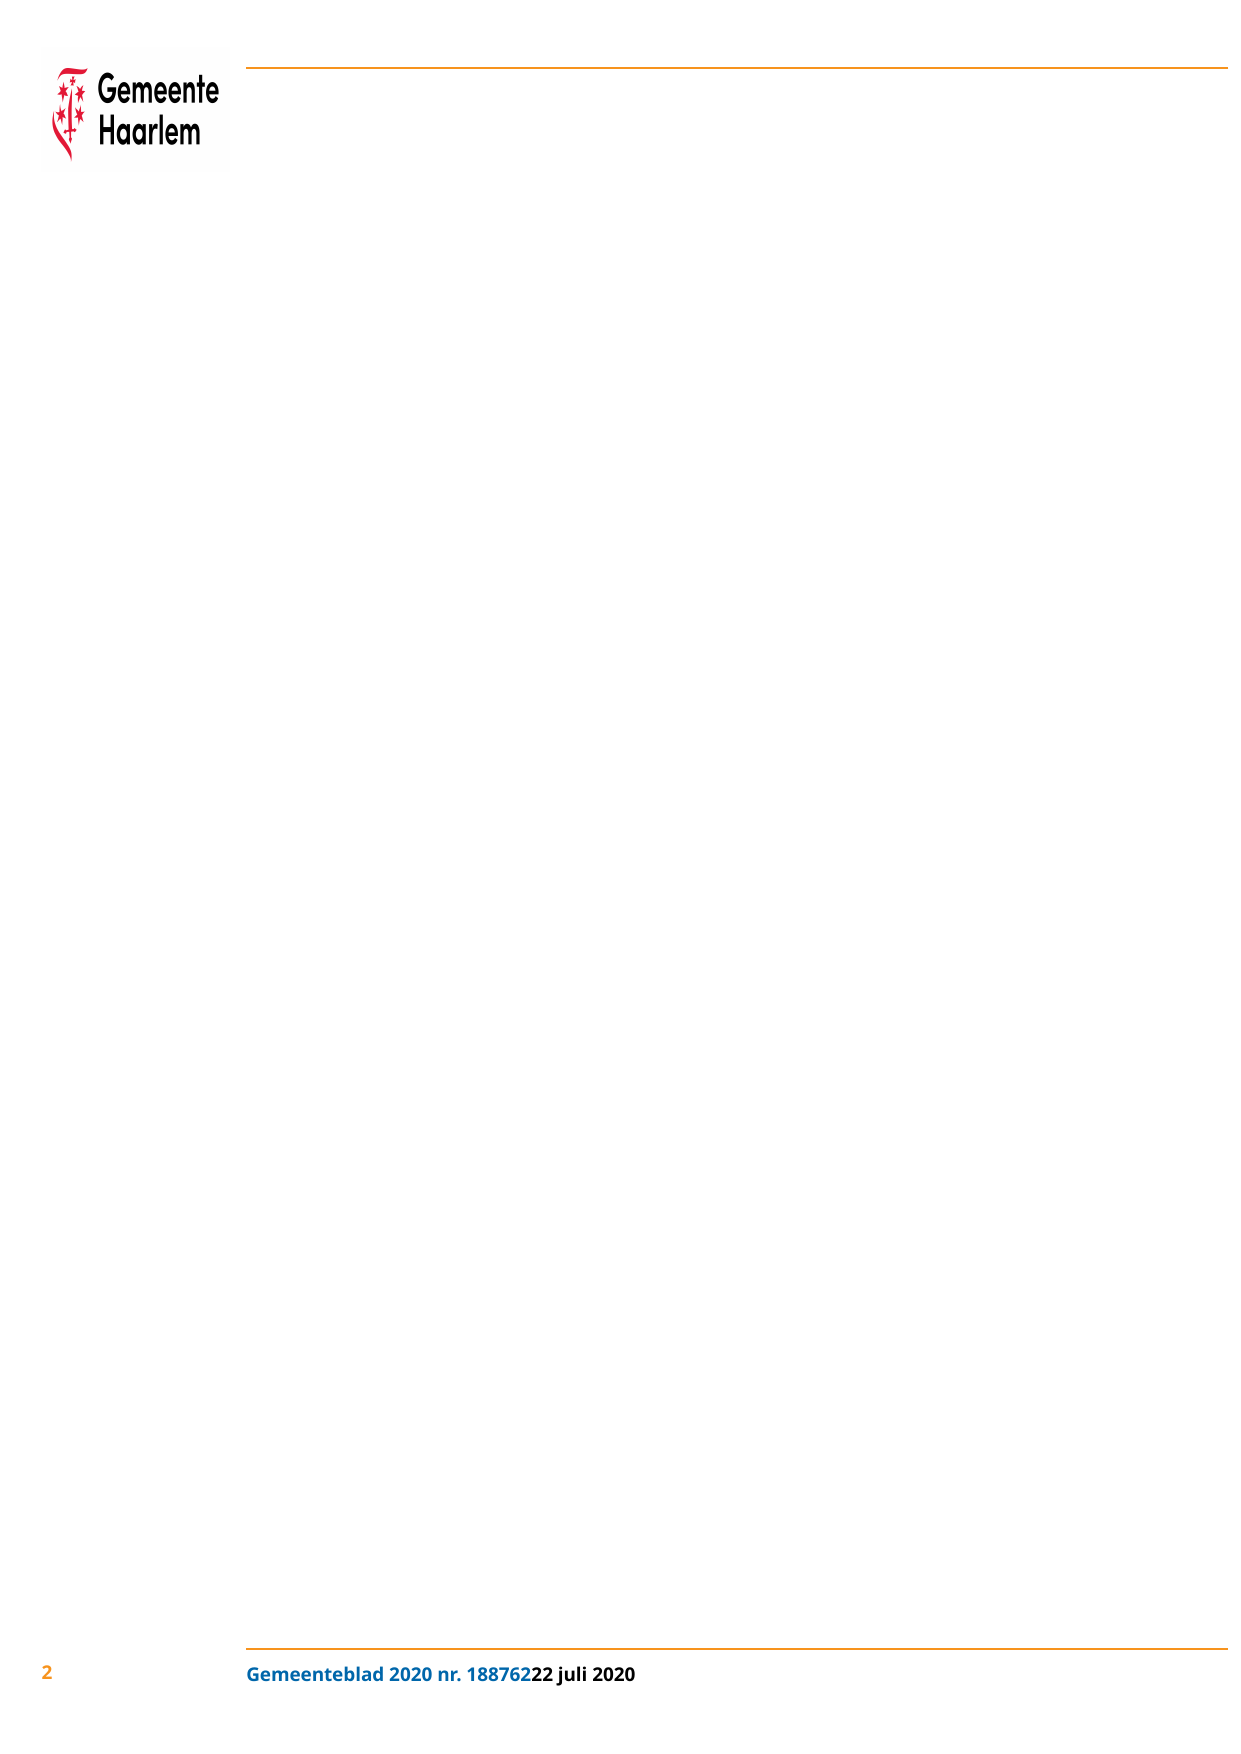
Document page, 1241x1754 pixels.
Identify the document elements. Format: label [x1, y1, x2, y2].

picture [41, 47, 231, 172]
